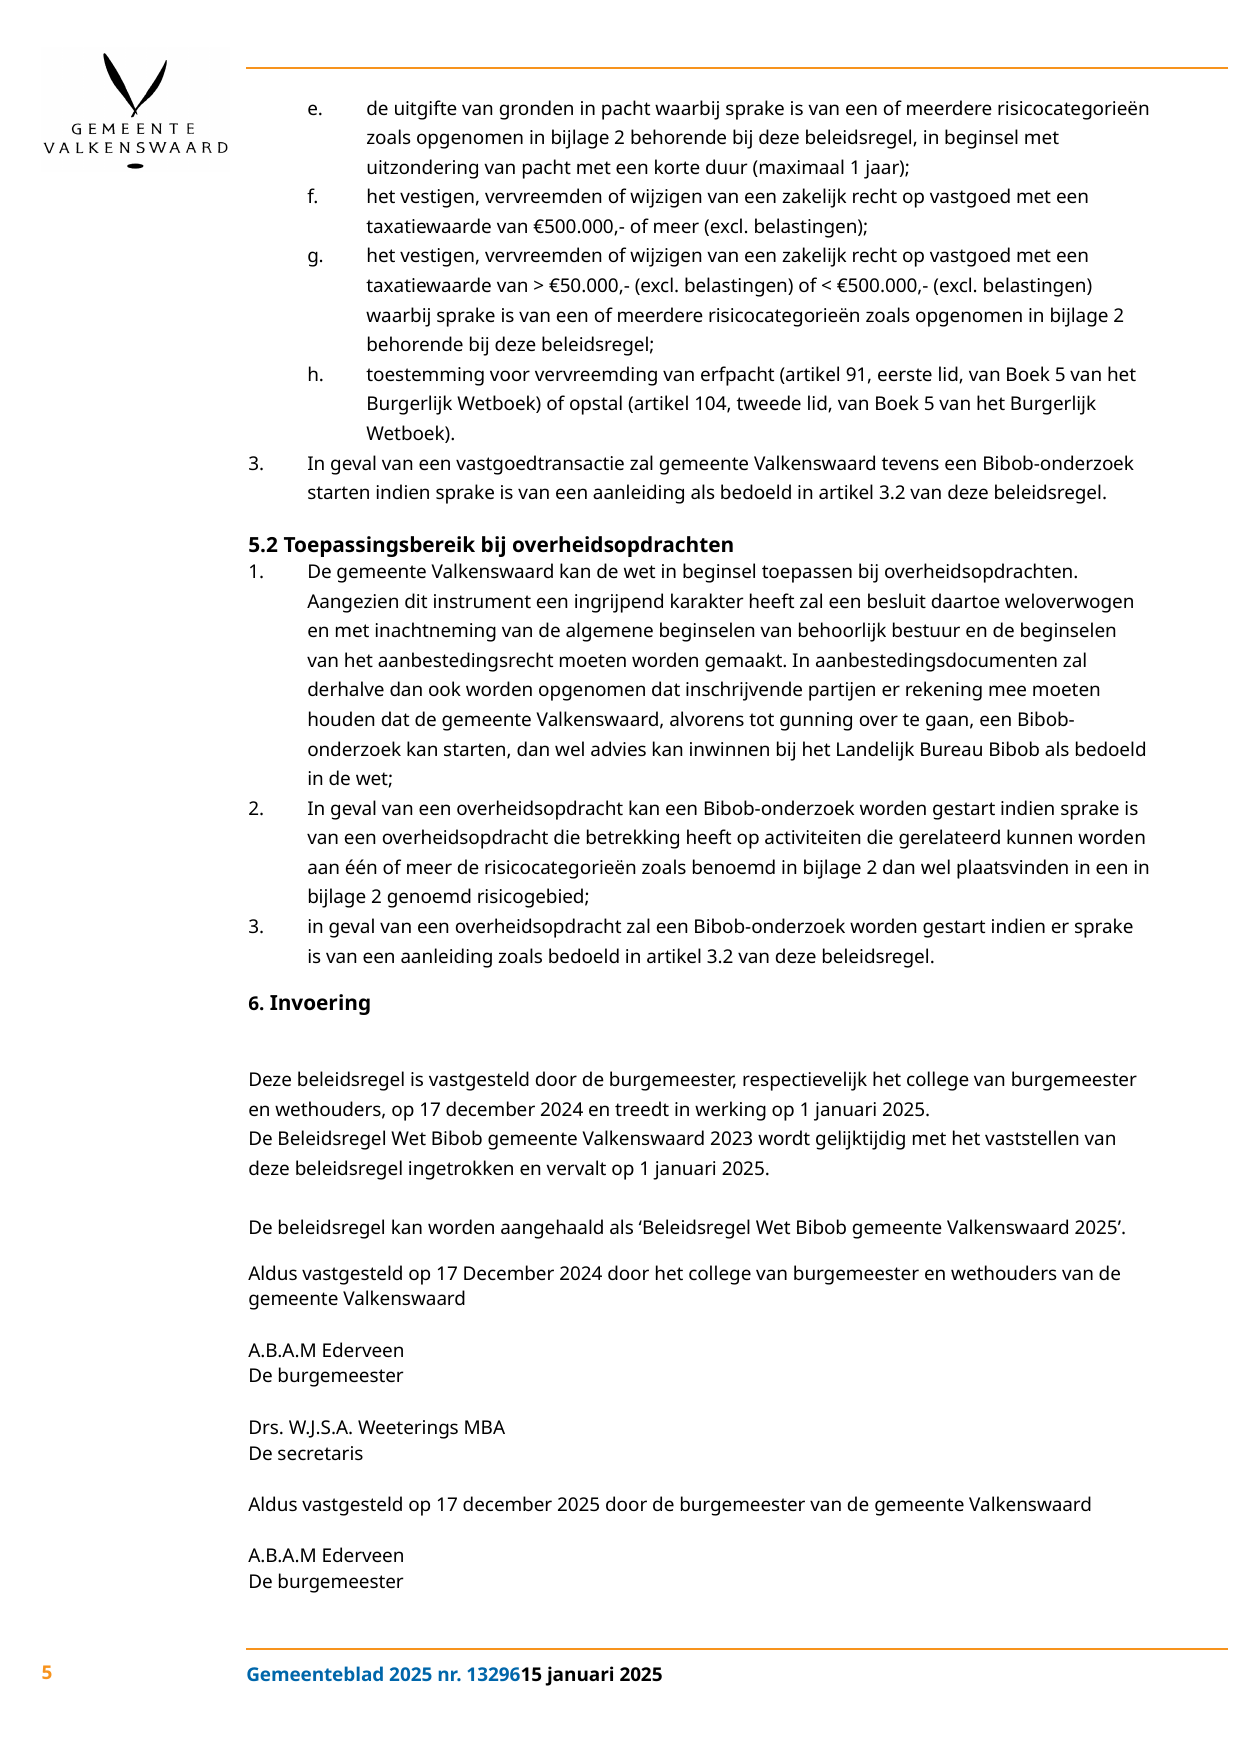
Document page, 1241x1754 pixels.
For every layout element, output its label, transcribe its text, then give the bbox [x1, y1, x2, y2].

list de uitgifte van gronden in pacht waarbij sprake is van een of meerdere risicocategorieën zoals opgenomen in bijlage 2 behorende bij deze beleidsregel, in beginsel met uitzondering van pacht met een korte duur (maximaal 1 jaar); [307, 95, 1152, 180]
text Deze beleidsregel is vastgesteld door de burgemeester, respectievelijk het college van burgemeester en wethouders, op 17 december 2024 en treedt in werking op 1 januari 2025. [248, 1066, 1152, 1121]
list het vestigen, vervreemden of wijzigen van een zakelijk recht op vastgoed met een taxatiewaarde van > €50.000,- (excl. belastingen) of < €500.000,- (excl. belastingen) waarbij sprake is van een of meerdere risicocategorieën zoals opgenomen in bijlage 2 behorende bij deze beleidsregel; [307, 243, 1152, 357]
text A.B.A.M Ederveen [248, 1543, 1152, 1568]
list In geval van een vastgoedtransactie zal gemeente Valkenswaard tevens een Bibob-onderzoek starten indien sprake is van een aanleiding als bedoeld in artikel 3.2 van deze beleidsregel. [248, 450, 1152, 505]
text De burgemeester [248, 1363, 1152, 1388]
text Drs. W.J.S.A. Weeterings MBA [248, 1414, 1152, 1440]
text De secretaris [248, 1440, 1152, 1466]
text De burgemeester [248, 1568, 1152, 1594]
text 6. Invoering [248, 988, 1152, 1017]
list In geval van een overheidsopdracht kan een Bibob-onderzoek worden gestart indien sprake is van een overheidsopdracht die betrekking heeft op activiteiten die gerelateerd kunnen worden aan één of meer de risicocategorieën zoals benoemd in bijlage 2 dan wel plaatsvinden in een in bijlage 2 genoemd risicogebied; [248, 795, 1152, 909]
text De Beleidsregel Wet Bibob gemeente Valkenswaard 2023 wordt gelijktijdig met het vaststellen van deze beleidsregel ingetrokken en vervalt op 1 januari 2025. [248, 1125, 1152, 1181]
picture [41, 47, 231, 172]
list De gemeente Valkenswaard kan de wet in beginsel toepassen bij overheidsopdrachten. Aangezien dit instrument een ingrijpend karakter heeft zal een besluit daartoe weloverwogen en met inachtneming van de algemene beginselen van behoorlijk bestuur en de beginselen van het aanbestedingsrecht moeten worden gemaakt. In aanbestedingsdocumenten zal derhalve dan ook worden opgenomen dat inschrijvende partijen er rekening mee moeten houden dat de gemeente Valkenswaard, alvorens tot gunning over te gaan, een Bibob-onderzoek kan starten, dan wel advies kan inwinnen bij het Landelijk Bureau Bibob als bedoeld in de wet; [248, 558, 1152, 791]
text Aldus vastgesteld op 17 December 2024 door het college van burgemeester en wethouders van de gemeente Valkenswaard [248, 1260, 1152, 1311]
text A.B.A.M Ederveen [248, 1337, 1152, 1363]
text 5.2 Toepassingsbereik bij overheidsopdrachten [248, 530, 1152, 558]
list in geval van een overheidsopdracht zal een Bibob-onderzoek worden gestart indien er sprake is van een aanleiding zoals bedoeld in artikel 3.2 van deze beleidsregel. [248, 913, 1152, 968]
text De beleidsregel kan worden aangehaald als ‘Beleidsregel Wet Bibob gemeente Valkenswaard 2025’. [248, 1214, 1152, 1240]
list het vestigen, vervreemden of wijzigen van een zakelijk recht op vastgoed met een taxatiewaarde van €500.000,- of meer (excl. belastingen); [307, 183, 1152, 239]
text Aldus vastgesteld op 17 december 2025 door de burgemeester van de gemeente Valkenswaard [248, 1491, 1152, 1517]
list toestemming voor vervreemding van erfpacht (artikel 91, eerste lid, van Boek 5 van het Burgerlijk Wetboek) of opstal (artikel 104, tweede lid, van Boek 5 van het Burgerlijk Wetboek). [307, 361, 1152, 446]
